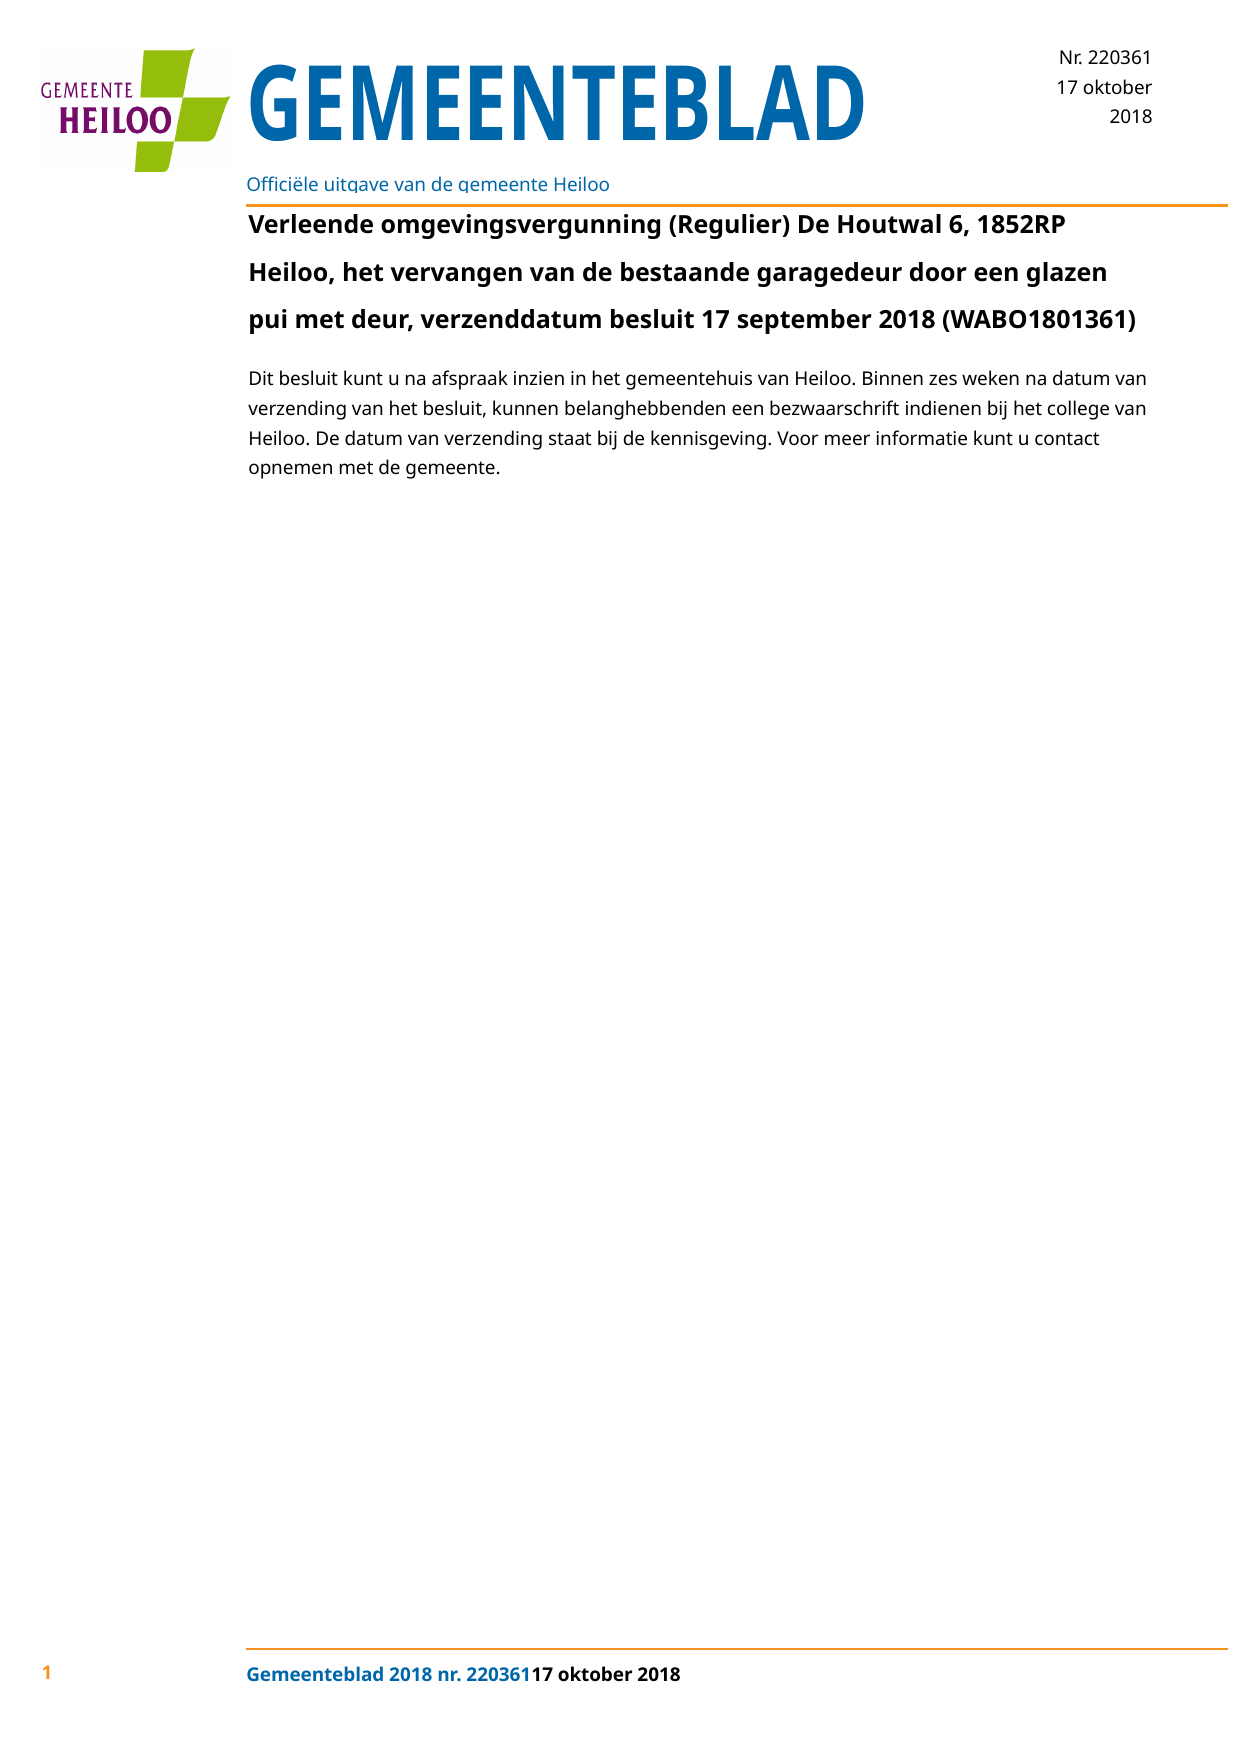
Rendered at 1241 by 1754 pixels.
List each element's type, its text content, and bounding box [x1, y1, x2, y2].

picture [41, 47, 231, 172]
text Verleende omgevingsvergunning (Regulier) De Houtwal 6, 1852RP Heiloo, het vervangen van de bestaande garagedeur door een glazen pui met deur, verzenddatum besluit 17 september 2018 (WABO1801361) [248, 207, 1152, 336]
text Dit besluit kunt u na afspraak inzien in het gemeentehuis van Heiloo. Binnen zes weken na datum van verzending van het besluit, kunnen belanghebbenden een bezwaarschrift indienen bij het college van Heiloo. De datum van verzending staat bij de kennisgeving. Voor meer informatie kunt u contact opnemen met de gemeente. [248, 366, 1152, 480]
